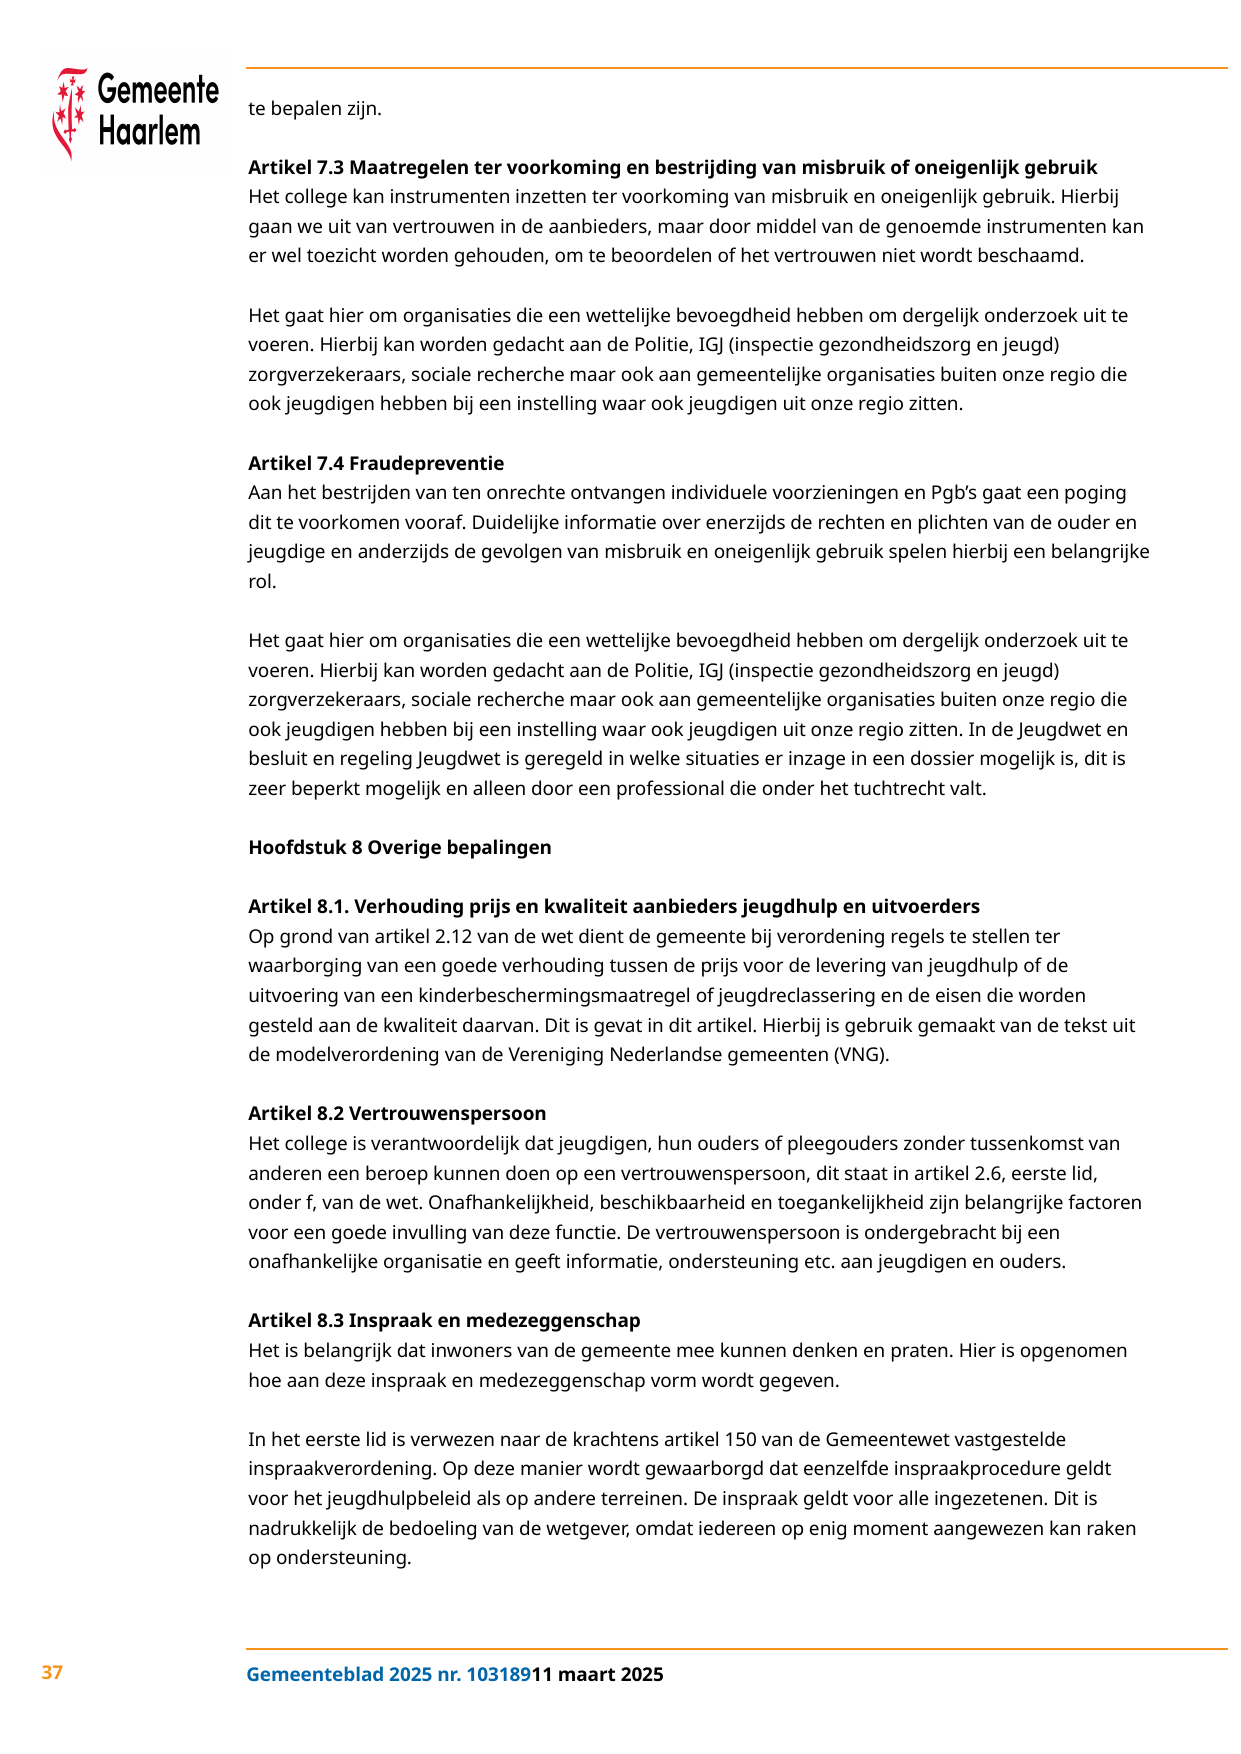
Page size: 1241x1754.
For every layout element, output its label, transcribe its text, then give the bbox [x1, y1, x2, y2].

text Artikel 7.3 Maatregelen ter voorkoming en bestrijding van misbruik of oneigenlijk gebruik [248, 154, 1152, 180]
text Het is belangrijk dat inwoners van de gemeente mee kunnen denken en praten. Hier is opgenomen hoe aan deze inspraak en medezeggenschap vorm wordt gegeven. [248, 1337, 1152, 1393]
text Op grond van artikel 2.12 van de wet dient de gemeente bij verordening regels te stellen ter waarborging van een goede verhouding tussen de prijs voor de levering van jeugdhulp of de uitvoering van een kinderbeschermingsmaatregel of jeugdreclassering en de eisen die worden gesteld aan de kwaliteit daarvan. Dit is gevat in dit artikel. Hierbij is gebruik gemaakt van de tekst uit de modelverordening van de Vereniging Nederlandse gemeenten (VNG). [248, 923, 1152, 1067]
text Artikel 8.3 Inspraak en medezeggenschap [248, 1308, 1152, 1333]
text Het college is verantwoordelijk dat jeugdigen, hun ouders of pleegouders zonder tussenkomst van anderen een beroep kunnen doen op een vertrouwenspersoon, dit staat in artikel 2.6, eerste lid, onder f, van de wet. Onafhankelijkheid, beschikbaarheid en toegankelijkheid zijn belangrijke factoren voor een goede invulling van deze functie. De vertrouwenspersoon is ondergebracht bij een onafhankelijke organisatie en geeft informatie, ondersteuning etc. aan jeugdigen en ouders. [248, 1130, 1152, 1274]
text Artikel 8.1. Verhouding prijs en kwaliteit aanbieders jeugdhulp en uitvoerders [248, 893, 1152, 919]
text Aan het bestrijden van ten onrechte ontvangen individuele voorzieningen en Pgb’s gaat een poging dit te voorkomen vooraf. Duidelijke informatie over enerzijds de rechten en plichten van de ouder en jeugdige en anderzijds de gevolgen van misbruik en oneigenlijk gebruik spelen hierbij een belangrijke rol. [248, 479, 1152, 594]
text Het college kan instrumenten inzetten ter voorkoming van misbruik en oneigenlijk gebruik. Hierbij gaan we uit van vertrouwen in de aanbieders, maar door middel van de genoemde instrumenten kan er wel toezicht worden gehouden, om te beoordelen of het vertrouwen niet wordt beschaamd. [248, 183, 1152, 268]
text In het eerste lid is verwezen naar de krachtens artikel 150 van de Gemeentewet vastgestelde inspraakverordening. Op deze manier wordt gewaarborgd dat eenzelfde inspraakprocedure geldt voor het jeugdhulpbeleid als op andere terreinen. De inspraak geldt voor alle ingezetenen. Dit is nadrukkelijk de bedoeling van de wetgever, omdat iedereen op enig moment aangewezen kan raken op ondersteuning. [248, 1426, 1152, 1570]
picture [41, 47, 231, 172]
text Hoofdstuk 8 Overige bepalingen [248, 834, 1152, 860]
text Artikel 8.2 Vertrouwenspersoon [248, 1101, 1152, 1126]
text Het gaat hier om organisaties die een wettelijke bevoegdheid hebben om dergelijk onderzoek uit te voeren. Hierbij kan worden gedacht aan de Politie, IGJ (inspectie gezondheidszorg en jeugd) zorgverzekeraars, sociale recherche maar ook aan gemeentelijke organisaties buiten onze regio die ook jeugdigen hebben bij een instelling waar ook jeugdigen uit onze regio zitten. [248, 302, 1152, 416]
text Het gaat hier om organisaties die een wettelijke bevoegdheid hebben om dergelijk onderzoek uit te voeren. Hierbij kan worden gedacht aan de Politie, IGJ (inspectie gezondheidszorg en jeugd) zorgverzekeraars, sociale recherche maar ook aan gemeentelijke organisaties buiten onze regio die ook jeugdigen hebben bij een instelling waar ook jeugdigen uit onze regio zitten. In de Jeugdwet en besluit en regeling Jeugdwet is geregeld in welke situaties er inzage in een dossier mogelijk is, dit is zeer beperkt mogelijk en alleen door een professional die onder het tuchtrecht valt. [248, 627, 1152, 801]
text Artikel 7.4 Fraudepreventie [248, 450, 1152, 476]
text te bepalen zijn. [248, 95, 1152, 121]
